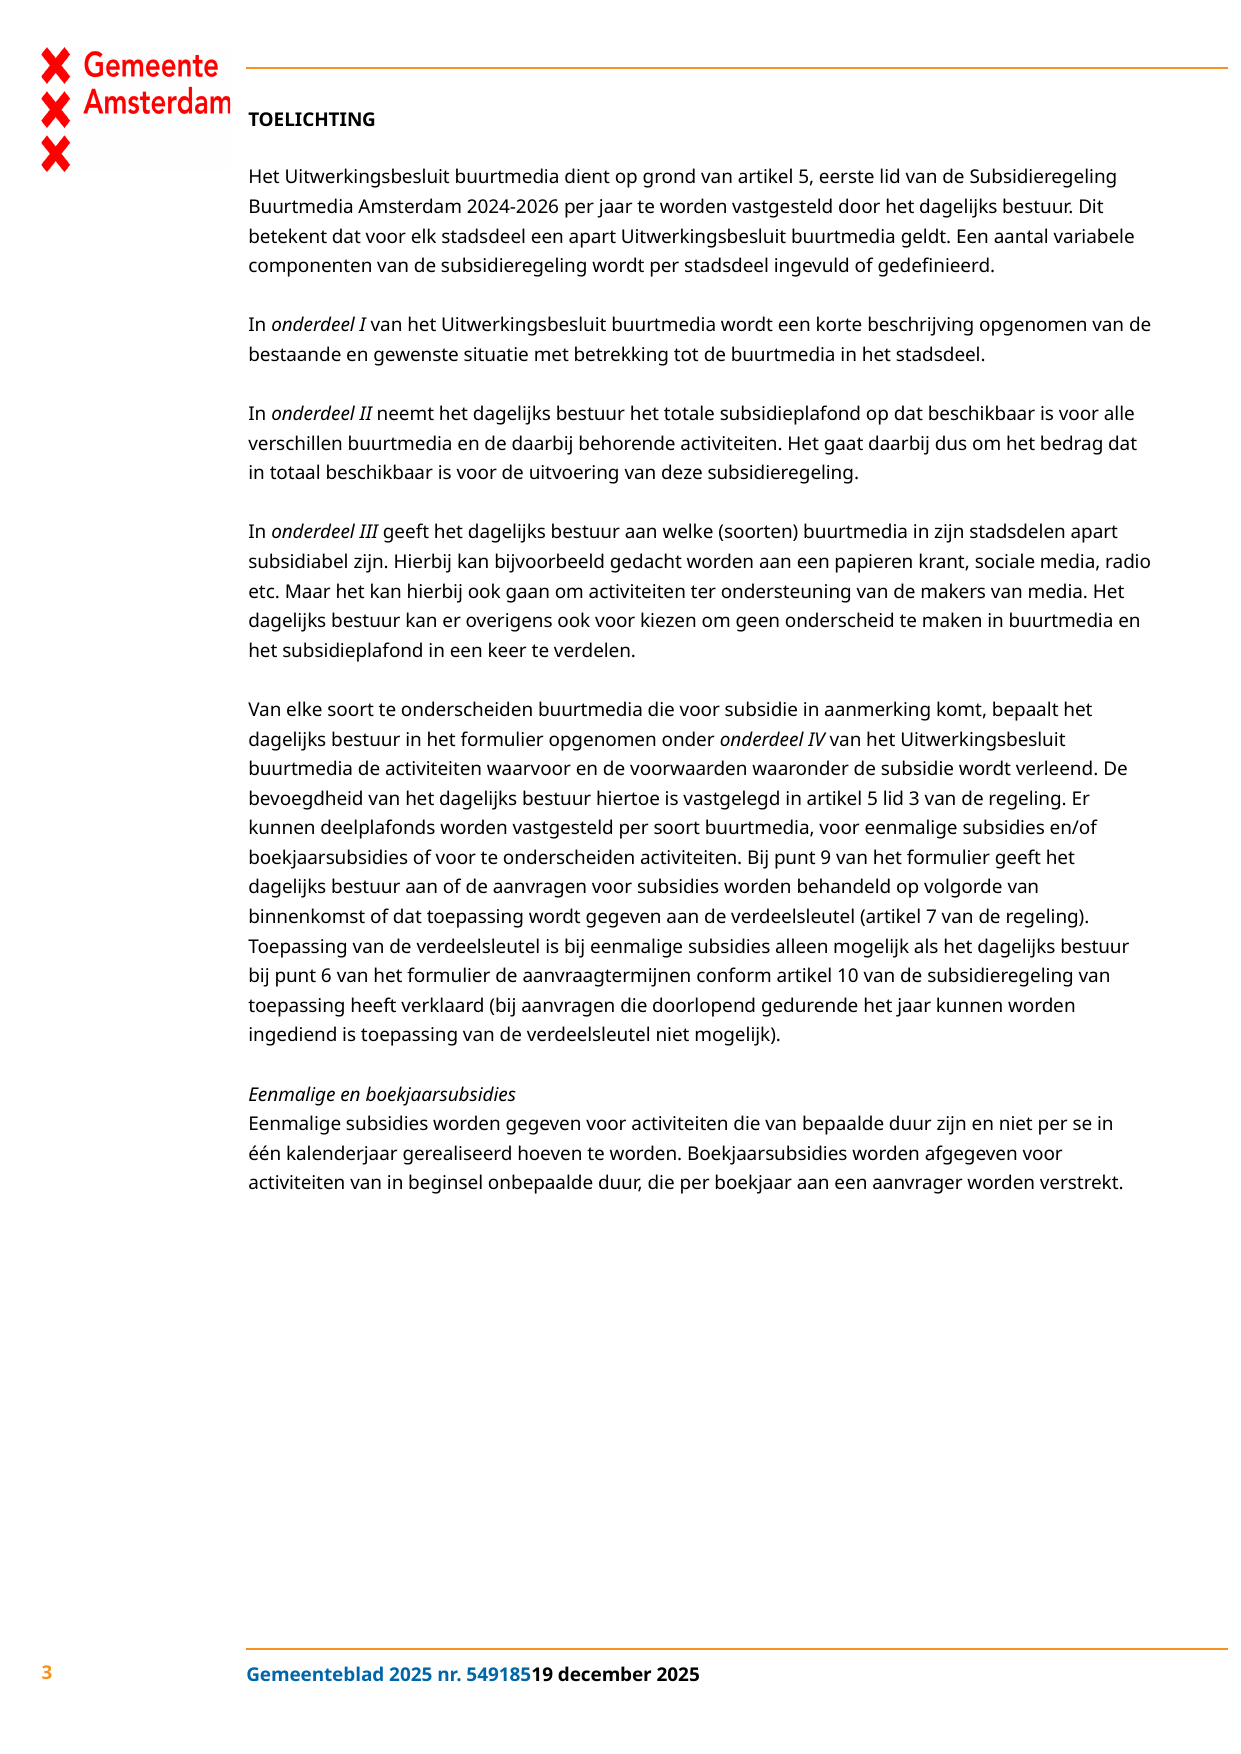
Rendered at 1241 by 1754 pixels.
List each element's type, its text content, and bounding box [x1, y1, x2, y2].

text In onderdeel I van het Uitwerkingsbesluit buurtmedia wordt een korte beschrijving opgenomen van de bestaande en gewenste situatie met betrekking tot de buurtmedia in het stadsdeel. [248, 312, 1152, 367]
text Van elke soort te onderscheiden buurtmedia die voor subsidie in aanmerking komt, bepaalt het dagelijks bestuur in het formulier opgenomen onder onderdeel IV van het Uitwerkingsbesluit buurtmedia de activiteiten waarvoor en de voorwaarden waaronder de subsidie wordt verleend. De bevoegdheid van het dagelijks bestuur hiertoe is vastgelegd in artikel 5 lid 3 van de regeling. Er kunnen deelplafonds worden vastgesteld per soort buurtmedia, voor eenmalige subsidies en/of boekjaarsubsidies of voor te onderscheiden activiteiten. Bij punt 9 van het formulier geeft het dagelijks bestuur aan of de aanvragen voor subsidies worden behandeld op volgorde van binnenkomst of dat toepassing wordt gegeven aan de verdeelsleutel (artikel 7 van de regeling). Toepassing van de verdeelsleutel is bij eenmalige subsidies alleen mogelijk als het dagelijks bestuur bij punt 6 van het formulier de aanvraagtermijnen conform artikel 10 van de subsidieregeling van toepassing heeft verklaard (bij aanvragen die doorlopend gedurende het jaar kunnen worden ingediend is toepassing van de verdeelsleutel niet mogelijk). [248, 696, 1152, 1047]
text In onderdeel II neemt het dagelijks bestuur het totale subsidieplafond op dat beschikbaar is voor alle verschillen buurtmedia en de daarbij behorende activiteiten. Het gaat daarbij dus om het bedrag dat in totaal beschikbaar is voor de uitvoering van deze subsidieregeling. [248, 400, 1152, 485]
text Eenmalige en boekjaarsubsidies [248, 1081, 1152, 1106]
text Het Uitwerkingsbesluit buurtmedia dient op grond van artikel 5, eerste lid van de Subsidieregeling Buurtmedia Amsterdam 2024-2026 per jaar te worden vastgesteld door het dagelijks bestuur. Dit betekent dat voor elk stadsdeel een apart Uitwerkingsbesluit buurtmedia geldt. Een aantal variabele componenten van de subsidieregeling wordt per stadsdeel ingevuld of gedefinieerd. [248, 164, 1152, 278]
text Eenmalige subsidies worden gegeven voor activiteiten die van bepaalde duur zijn en niet per se in één kalenderjaar gerealiseerd hoeven te worden. Boekjaarsubsidies worden afgegeven voor activiteiten van in beginsel onbepaalde duur, die per boekjaar aan een aanvrager worden verstrekt. [248, 1110, 1152, 1195]
text TOELICHTING [248, 95, 1152, 134]
text In onderdeel III geeft het dagelijks bestuur aan welke (soorten) buurtmedia in zijn stadsdelen apart subsidiabel zijn. Hierbij kan bijvoorbeeld gedacht worden aan een papieren krant, sociale media, radio etc. Maar het kan hierbij ook gaan om activiteiten ter ondersteuning van de makers van media. Het dagelijks bestuur kan er overigens ook voor kiezen om geen onderscheid te maken in buurtmedia en het subsidieplafond in een keer te verdelen. [248, 519, 1152, 663]
picture [41, 47, 231, 172]
